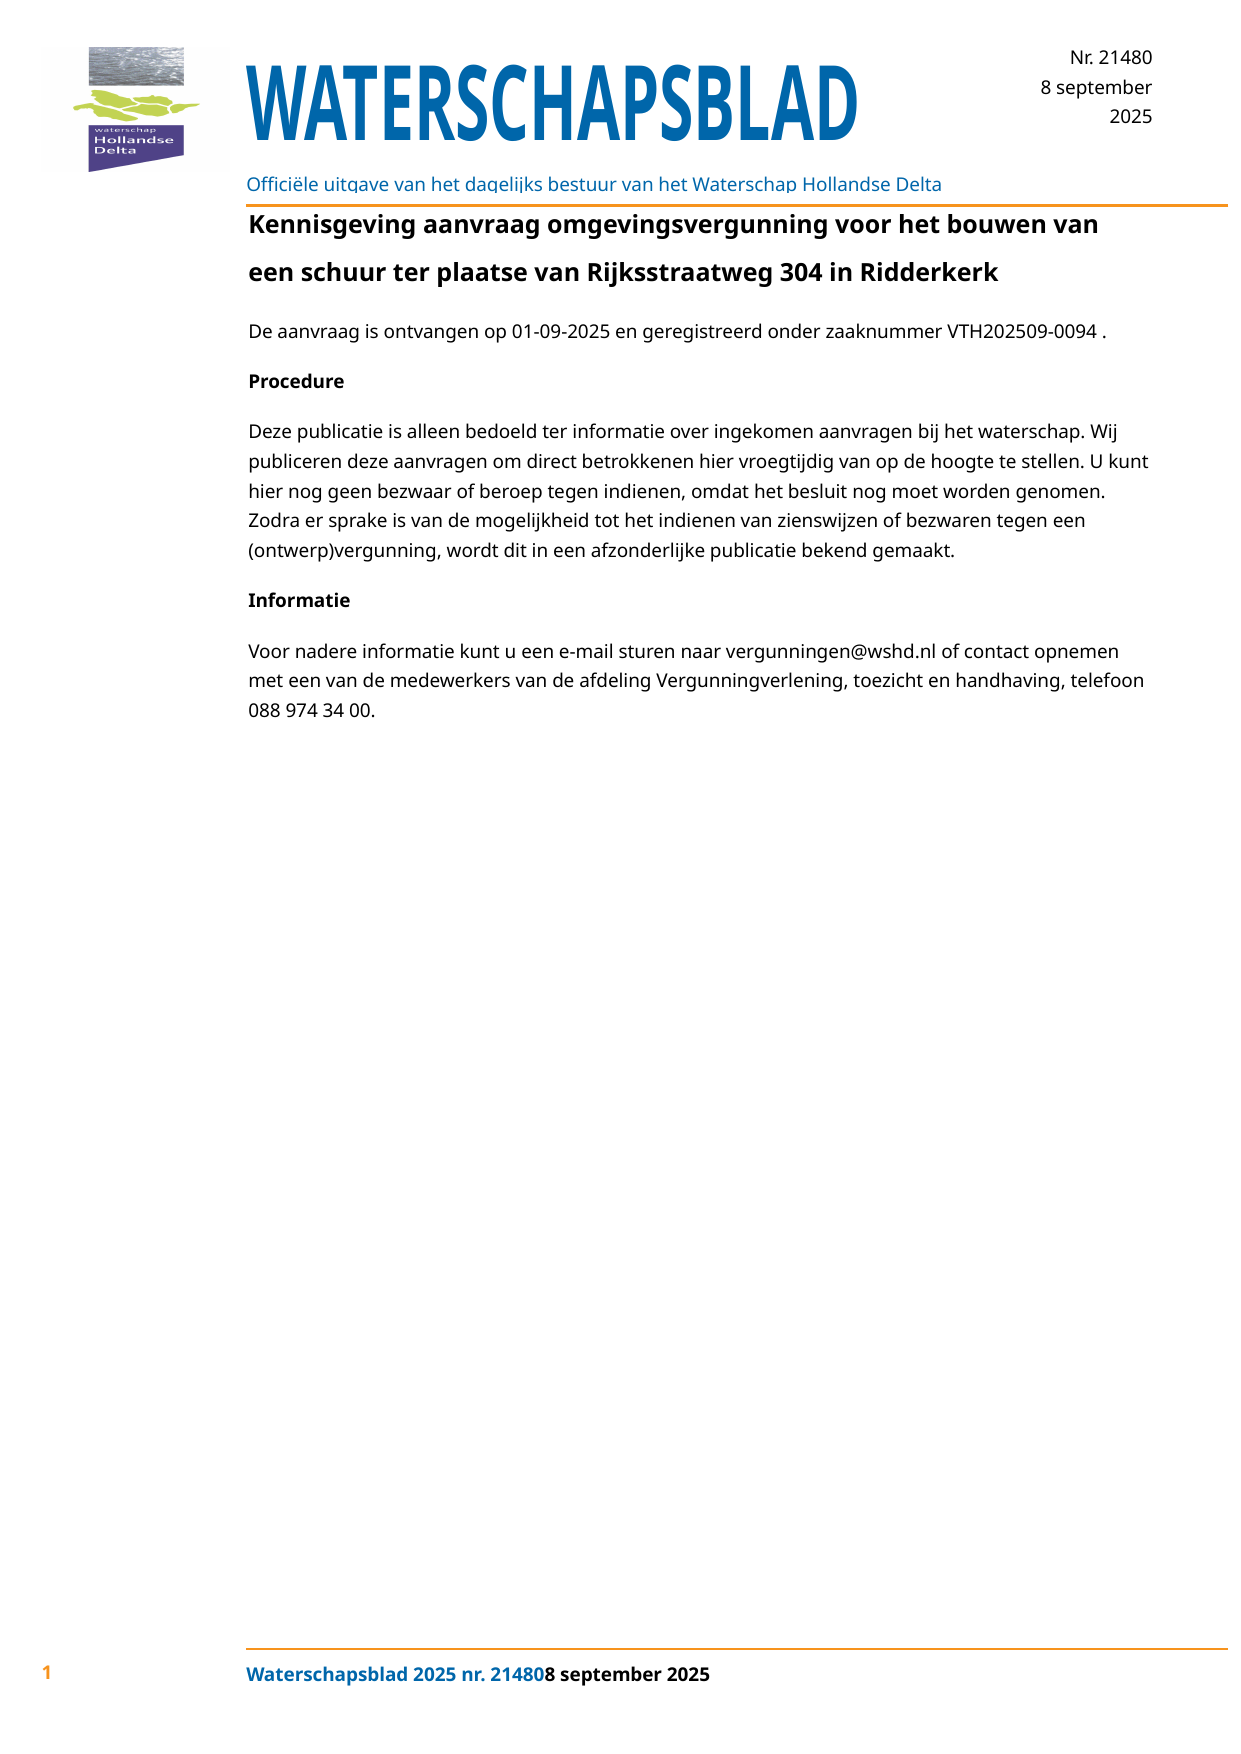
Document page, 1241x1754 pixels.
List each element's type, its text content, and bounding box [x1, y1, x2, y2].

text Voor nadere informatie kunt u een e-mail sturen naar vergunningen@wshd.nl of contact opnemen met een van de medewerkers van de afdeling Vergunningverlening, toezicht en handhaving, telefoon 088 974 34 00. [248, 638, 1152, 723]
text Procedure [248, 368, 1152, 394]
text Informatie [248, 587, 1152, 613]
text Deze publicatie is alleen bedoeld ter informatie over ingekomen aanvragen bij het waterschap. Wij publiceren deze aanvragen om direct betrokkenen hier vroegtijdig van op de hoogte te stellen. U kunt hier nog geen bezwaar of beroep tegen indienen, omdat het besluit nog moet worden genomen. Zodra er sprake is van de mogelijkheid tot het indienen van zienswijzen of bezwaren tegen een (ontwerp)vergunning, wordt dit in een afzonderlijke publicatie bekend gemaakt. [248, 419, 1152, 563]
text De aanvraag is ontvangen op 01-09-2025 en geregistreerd onder zaaknummer VTH202509-0094 . [248, 318, 1152, 344]
text Kennisgeving aanvraag omgevingsvergunning voor het bouwen van een schuur ter plaatse van Rijksstraatweg 304 in Ridderkerk [248, 207, 1152, 288]
picture [41, 47, 231, 172]
